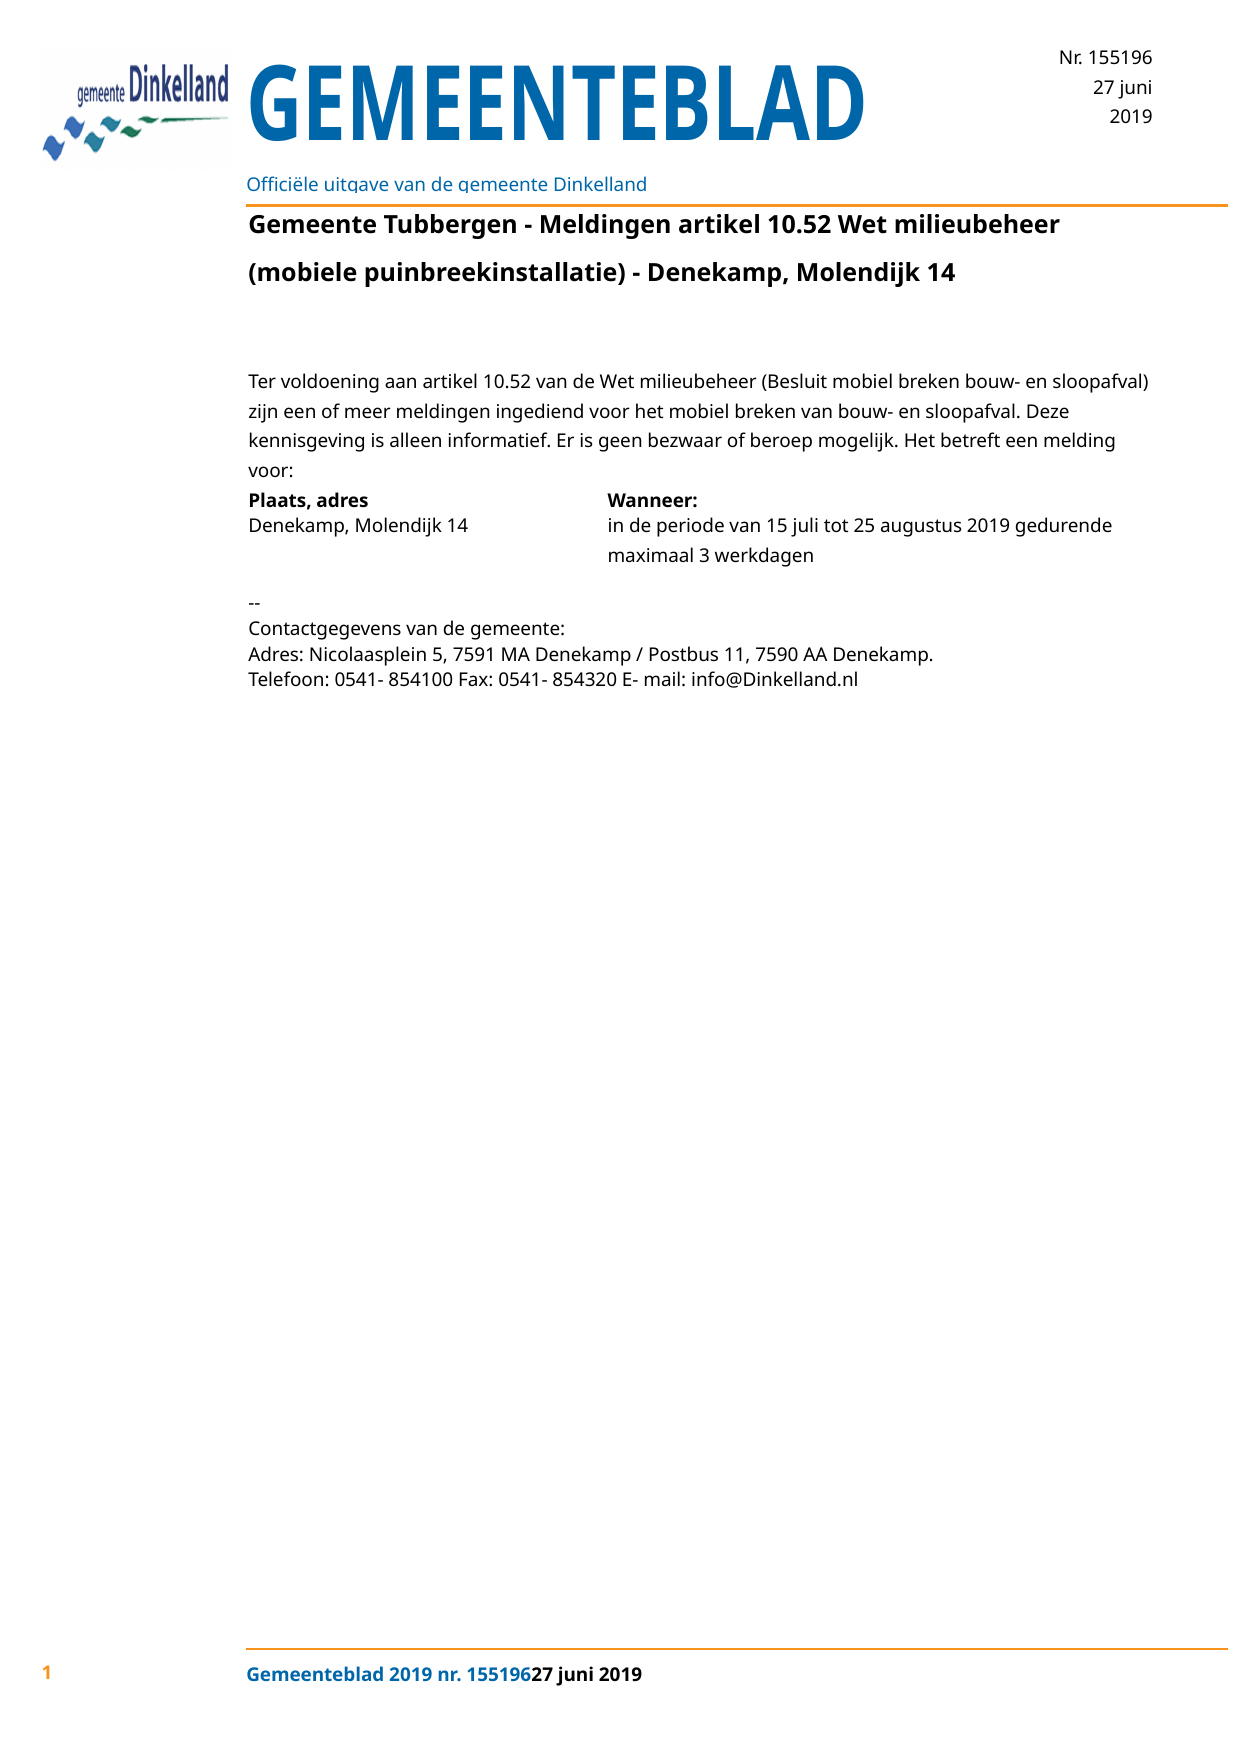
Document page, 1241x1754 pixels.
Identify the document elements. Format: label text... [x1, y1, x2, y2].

text Contactgegevens van de gemeente: [248, 615, 1152, 641]
text Adres: Nicolaasplein 5, 7591 MA Denekamp / Postbus 11, 7590 AA Denekamp. [248, 641, 1152, 666]
table_header Wanneer: [608, 487, 1152, 512]
text Telefoon: 0541- 854100 Fax: 0541- 854320 E- mail: info@Dinkelland.nl [248, 666, 1152, 692]
text Gemeente Tubbergen - Meldingen artikel 10.52 Wet milieubeheer (mobiele puinbreekinstallatie) - Denekamp, Molendijk 14 [248, 207, 1152, 288]
text -- [248, 589, 1152, 615]
table_cell in de periode van 15 juli tot 25 augustus 2019 gedurende maximaal 3 werkdagen [608, 513, 1152, 568]
table_header Plaats, adres [248, 487, 607, 512]
text Ter voldoening aan artikel 10.52 van de Wet milieubeheer (Besluit mobiel breken bouw- en sloopafval) zijn een of meer meldingen ingediend voor het mobiel breken van bouw- en sloopafval. Deze kennisgeving is alleen informatief. Er is geen bezwaar of beroep mogelijk. Het betreft een melding voor: [248, 368, 1152, 483]
table_cell Denekamp, Molendijk 14 [248, 513, 607, 568]
picture [41, 47, 231, 172]
